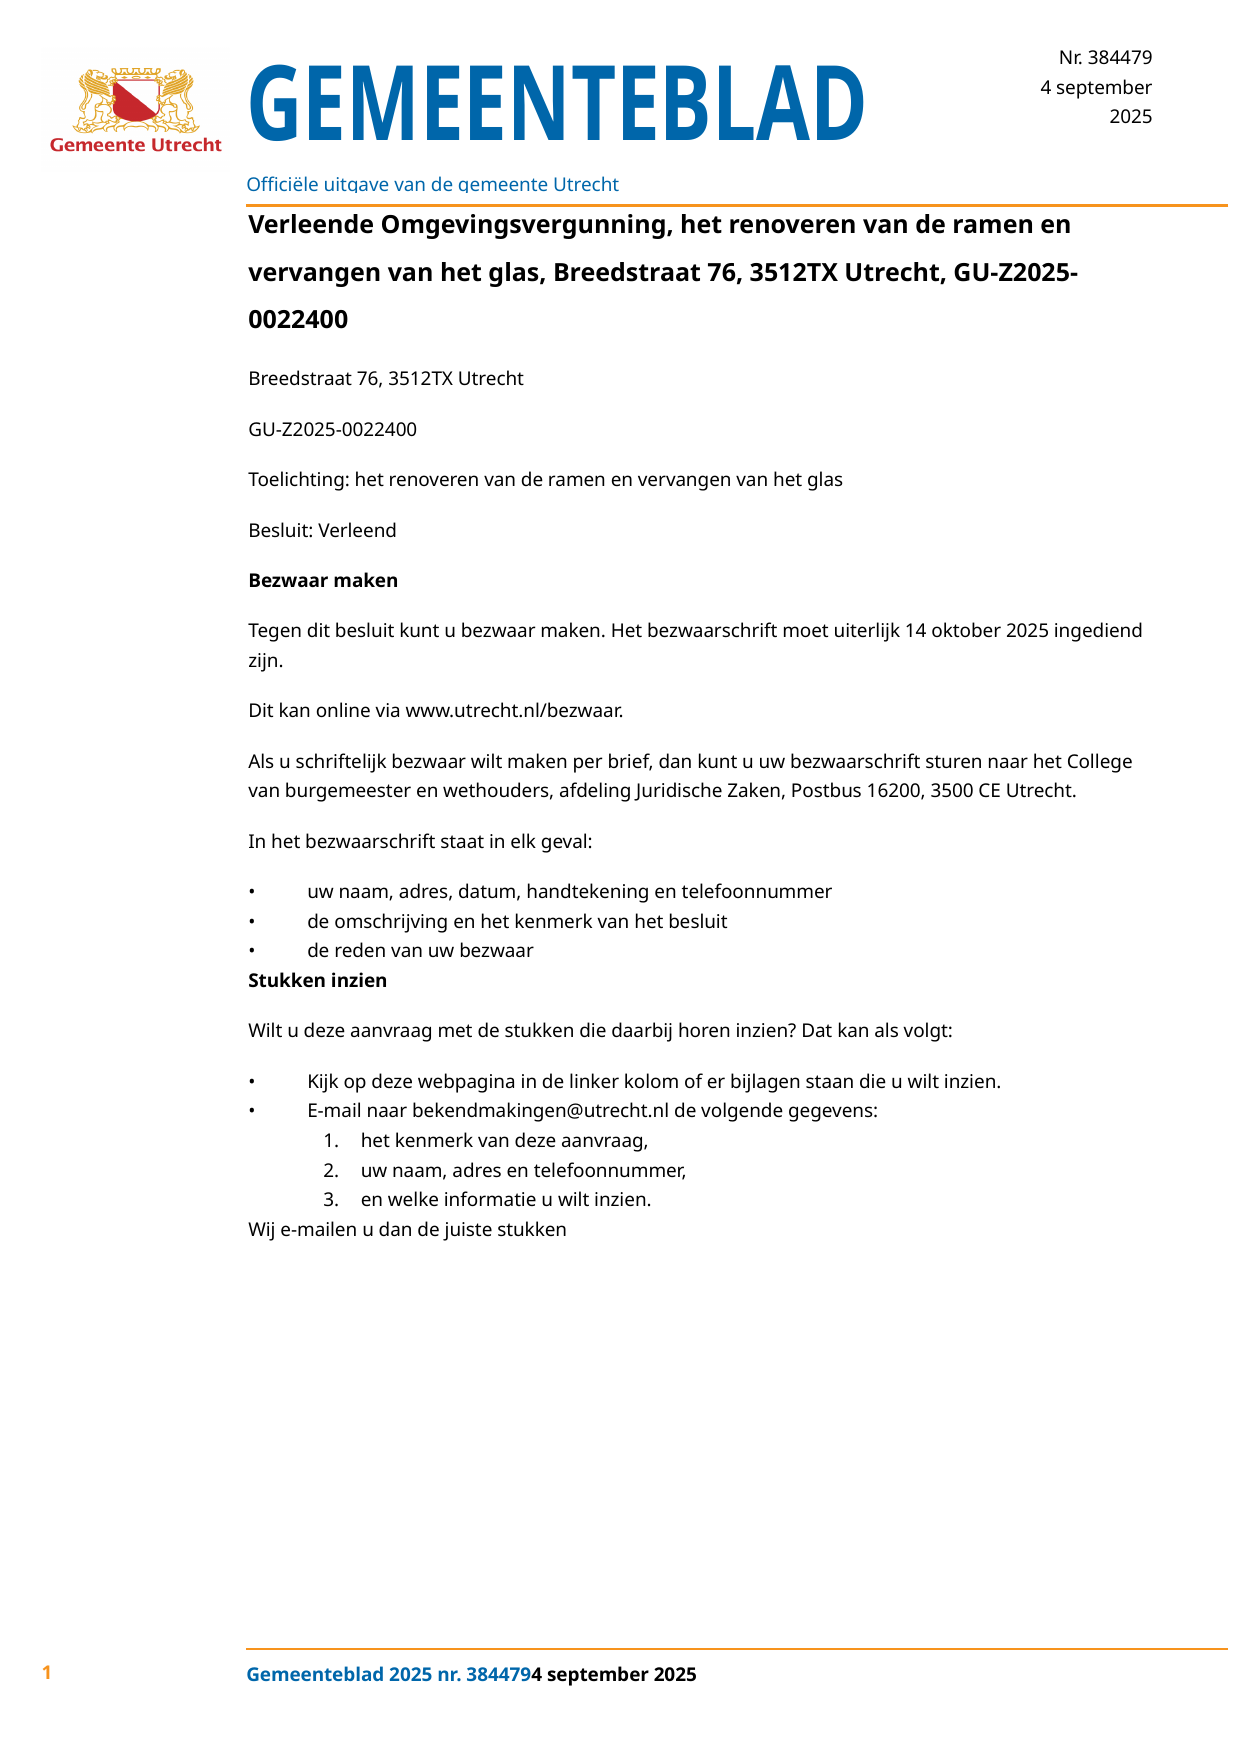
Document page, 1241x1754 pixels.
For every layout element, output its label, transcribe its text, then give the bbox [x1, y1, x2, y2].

list en welke informatie u wilt inzien. [323, 1186, 1152, 1212]
text In het bezwaarschrift staat in elk geval: [248, 828, 1152, 854]
list de reden van uw bezwaar [248, 938, 1152, 963]
text Breedstraat 76, 3512TX Utrecht [248, 366, 1152, 391]
text GU-Z2025-0022400 [248, 416, 1152, 442]
text Wilt u deze aanvraag met de stukken die daarbij horen inzien? Dat kan als volgt: [248, 1018, 1152, 1043]
text Besluit: Verleend [248, 517, 1152, 542]
list E-mail naar bekendmakingen@utrecht.nl de volgende gegevens: [248, 1098, 1152, 1123]
text Wij e-mailen u dan de juiste stukken [248, 1216, 1152, 1242]
list uw naam, adres, datum, handtekening en telefoonnummer [248, 878, 1152, 904]
text Tegen dit besluit kunt u bezwaar maken. Het bezwaarschrift moet uiterlijk 14 oktober 2025 ingediend zijn. [248, 618, 1152, 673]
text Toelichting: het renoveren van de ramen en vervangen van het glas [248, 466, 1152, 492]
list Kijk op deze webpagina in de linker kolom of er bijlagen staan die u wilt inzien. [248, 1068, 1152, 1094]
text Stukken inzien [248, 967, 1152, 993]
text Bezwaar maken [248, 567, 1152, 593]
list uw naam, adres en telefoonnummer, [323, 1157, 1152, 1182]
text Verleende Omgevingsvergunning, het renoveren van de ramen en vervangen van het glas, Breedstraat 76, 3512TX Utrecht, GU-Z2025-0022400 [248, 207, 1152, 336]
list het kenmerk van deze aanvraag, [323, 1127, 1152, 1153]
picture [41, 47, 231, 172]
text Dit kan online via www.utrecht.nl/bezwaar. [248, 698, 1152, 723]
text Als u schriftelijk bezwaar wilt maken per brief, dan kunt u uw bezwaarschrift sturen naar het College van burgemeester en wethouders, afdeling Juridische Zaken, Postbus 16200, 3500 CE Utrecht. [248, 748, 1152, 803]
list de omschrijving en het kenmerk van het besluit [248, 908, 1152, 934]
